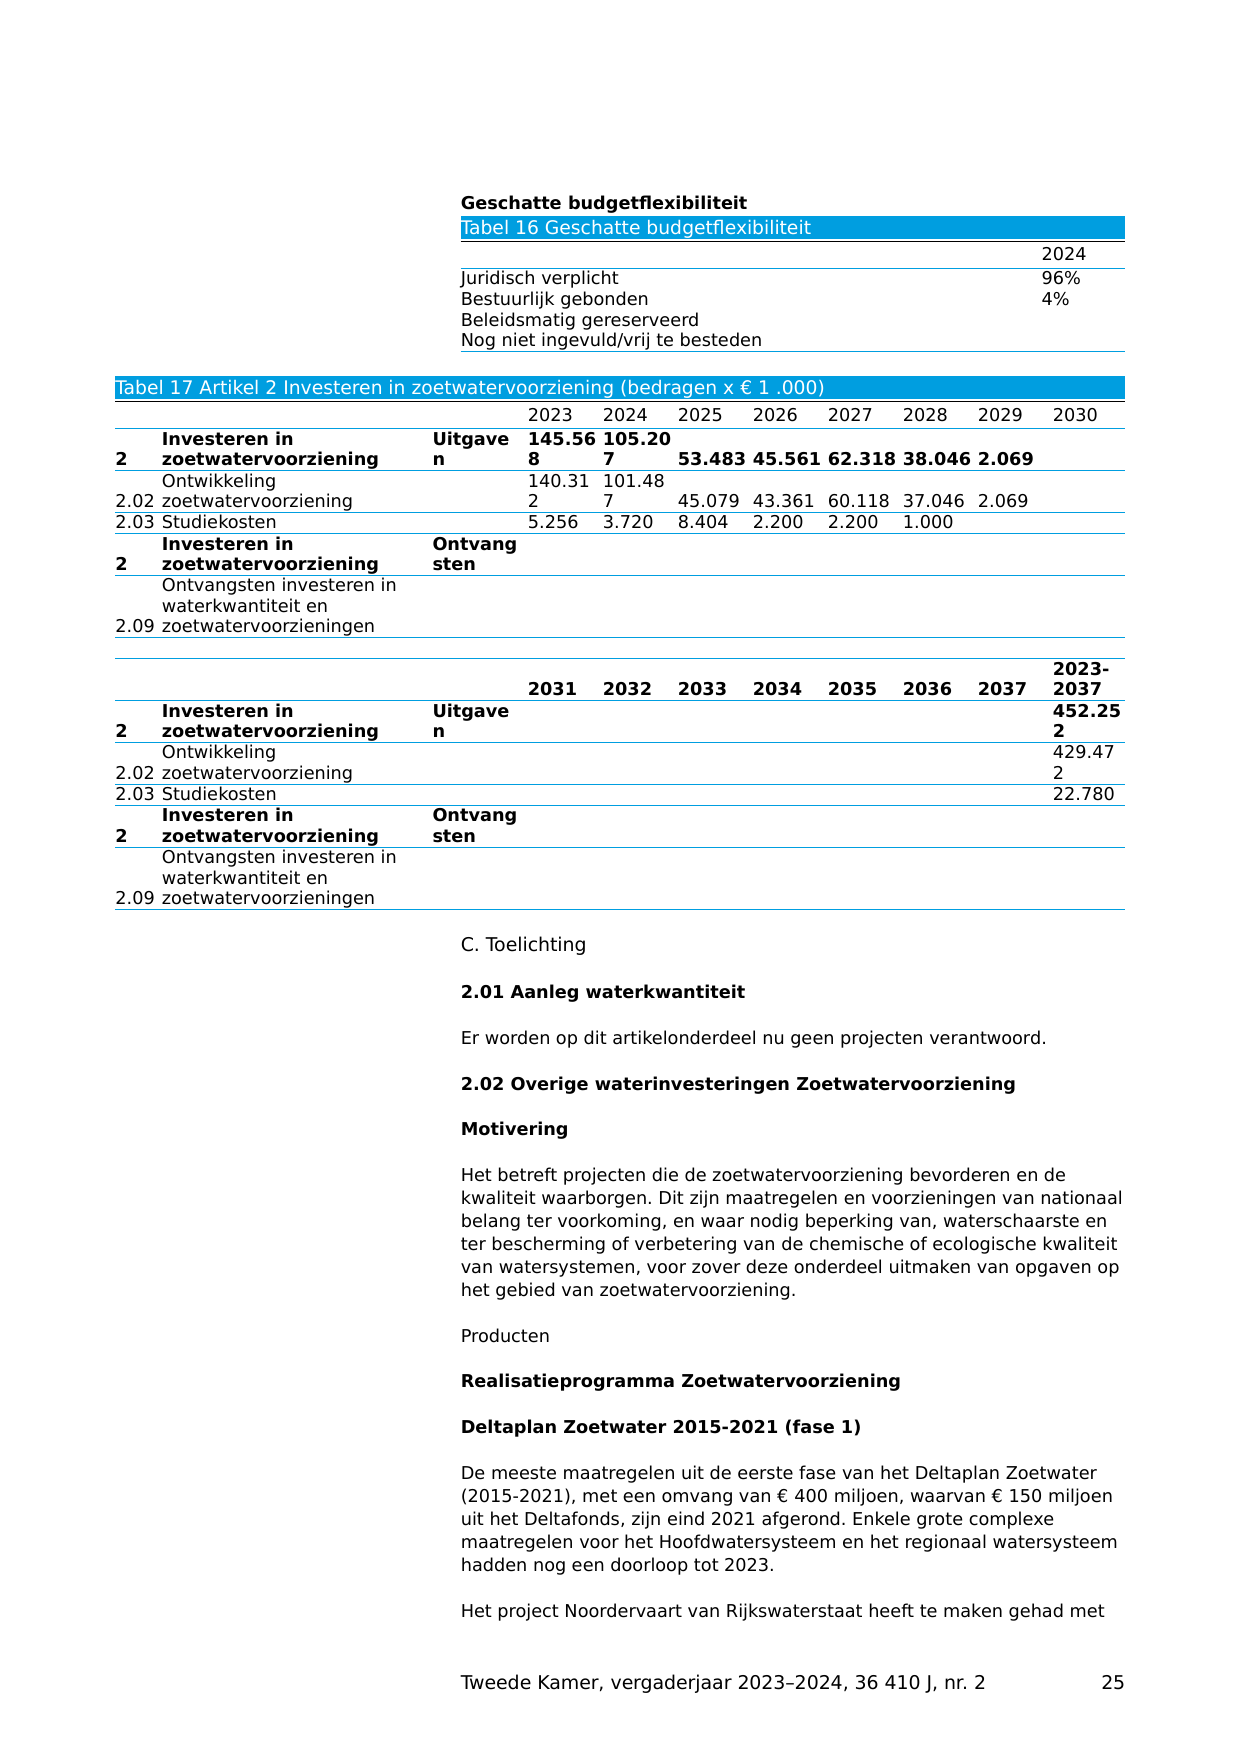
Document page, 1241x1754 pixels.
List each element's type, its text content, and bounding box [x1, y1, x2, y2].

table_cell [525, 743, 600, 783]
table_cell [1050, 534, 1125, 575]
table_cell [975, 743, 1050, 783]
table_cell [1050, 513, 1125, 533]
table_cell [1050, 471, 1125, 512]
table_cell 4% [1039, 289, 1125, 309]
table_cell [1050, 806, 1125, 846]
table_cell [675, 743, 750, 783]
table_cell Investeren in zoetwatervoorziening [159, 534, 429, 575]
table_cell [750, 806, 825, 846]
table_cell [750, 576, 825, 637]
table_cell 101.487 [600, 471, 675, 512]
table_cell Ontvangsten investeren in waterkwantiteit en zoetwatervoorzieningen [159, 848, 429, 909]
table_cell Juridisch verplicht [461, 269, 1038, 289]
table_cell 62.318 [825, 429, 900, 470]
table_cell 145.568 [525, 429, 600, 470]
table_cell [825, 534, 900, 575]
table_cell [429, 513, 525, 533]
table_cell [1050, 576, 1125, 637]
table_cell 22.780 [1050, 785, 1125, 805]
table_cell 2023 [525, 402, 600, 428]
table_cell 2 [115, 429, 159, 470]
table_cell 53.483 [675, 429, 750, 470]
table_cell 2024 [1039, 242, 1125, 268]
table_cell [975, 534, 1050, 575]
table_cell [675, 785, 750, 805]
table_cell 38.046 [900, 429, 975, 470]
table_cell [429, 576, 525, 637]
table_cell 429.472 [1050, 743, 1125, 783]
table_cell [429, 471, 525, 512]
table_cell Studiekosten [159, 785, 429, 805]
table_cell Bestuurlijk gebonden [461, 289, 1038, 309]
table_cell [750, 701, 825, 742]
table_cell [159, 638, 429, 658]
text Realisatieprogramma Zoetwatervoorziening [461, 1369, 1125, 1392]
table_cell [429, 743, 525, 783]
table_cell 2 [115, 701, 159, 742]
table_cell [900, 701, 975, 742]
table_cell [600, 576, 675, 637]
table_cell [675, 576, 750, 637]
table_cell [750, 848, 825, 909]
table_cell 2031 [525, 659, 600, 700]
table_cell 2.03 [115, 785, 159, 805]
table_cell [900, 576, 975, 637]
table_cell Uitgaven [429, 429, 525, 470]
table_cell 2030 [1050, 402, 1125, 428]
table_cell 2 [115, 534, 159, 575]
text Deltaplan Zoetwater 2015-2021 (fase 1) [461, 1415, 1125, 1438]
table_cell [750, 785, 825, 805]
table_cell Ontwikkeling zoetwatervoorziening [159, 471, 429, 512]
table_cell [975, 806, 1050, 846]
table_cell 2033 [675, 659, 750, 700]
table_cell [750, 534, 825, 575]
table_cell [600, 638, 675, 658]
table_cell Uitgaven [429, 701, 525, 742]
table_cell Nog niet ingevuld/vrij te besteden [461, 330, 1038, 351]
table_cell 2035 [825, 659, 900, 700]
table_cell 43.361 [750, 471, 825, 512]
table_cell Investeren in zoetwatervoorziening [159, 429, 429, 470]
text Het project Noordervaart van Rijkswaterstaat heeft te maken gehad met [461, 1599, 1125, 1622]
table_cell Studiekosten [159, 513, 429, 533]
table_cell [675, 534, 750, 575]
table_cell [900, 806, 975, 846]
text De meeste maatregelen uit de eerste fase van het Deltaplan Zoetwater (2015-2021), met een omvang van € 400 miljoen, waarvan € 150 miljoen uit het Deltafonds, zijn eind 2021 afgerond. Enkele grote complexe maatregelen voor het Hoofdwatersysteem en het regionaal watersysteem hadden nog een doorloop tot 2023. [461, 1461, 1125, 1576]
table_cell 5.256 [525, 513, 600, 533]
table_cell [825, 785, 900, 805]
text Producten [461, 1324, 1125, 1347]
table_cell [461, 242, 1038, 268]
table_cell 2028 [900, 402, 975, 428]
table_cell 2023-2037 [1050, 659, 1125, 700]
table_cell [600, 701, 675, 742]
table_cell [115, 638, 159, 658]
table_cell [525, 785, 600, 805]
table_cell [600, 785, 675, 805]
table_cell [825, 848, 900, 909]
table_cell 2027 [825, 402, 900, 428]
table_cell Ontvangsten [429, 534, 525, 575]
table_cell [675, 806, 750, 846]
table_cell [525, 806, 600, 846]
table_cell [675, 638, 750, 658]
table_cell [900, 534, 975, 575]
table_cell [600, 848, 675, 909]
table_cell 2036 [900, 659, 975, 700]
table_cell [1039, 310, 1125, 330]
table_cell Ontvangsten [429, 806, 525, 846]
table_cell [1050, 848, 1125, 909]
table_cell 2024 [600, 402, 675, 428]
table_cell Ontwikkeling zoetwatervoorziening [159, 743, 429, 783]
table_cell [1050, 429, 1125, 470]
title C. Toelichting [461, 934, 1125, 956]
table_cell 2.069 [975, 429, 1050, 470]
table_cell [429, 638, 525, 658]
table_cell [900, 638, 975, 658]
table_cell [1039, 330, 1125, 351]
table_cell 2.02 [115, 743, 159, 783]
table_cell [900, 785, 975, 805]
table_cell [825, 638, 900, 658]
table_cell 2 [115, 806, 159, 846]
table_cell [525, 638, 600, 658]
table_cell 96% [1039, 269, 1125, 289]
table_cell 60.118 [825, 471, 900, 512]
table_cell Beleidsmatig gereserveerd [461, 310, 1038, 330]
table_cell 105.207 [600, 429, 675, 470]
table_cell 2.200 [825, 513, 900, 533]
text Motivering [461, 1117, 1125, 1140]
table_cell 2037 [975, 659, 1050, 700]
table_cell 2025 [675, 402, 750, 428]
table_cell [525, 576, 600, 637]
table_cell [115, 402, 429, 428]
table_cell 140.312 [525, 471, 600, 512]
table_cell Ontvangsten investeren in waterkwantiteit en zoetwatervoorzieningen [159, 576, 429, 637]
table_cell [600, 743, 675, 783]
table_cell 2.02 [115, 471, 159, 512]
table_cell 1.000 [900, 513, 975, 533]
table_cell [750, 743, 825, 783]
text 2.01 Aanleg waterkwantiteit [461, 980, 1125, 1003]
table_cell [975, 638, 1050, 658]
text Geschatte budgetflexibiliteit [461, 191, 1125, 214]
table_cell [429, 659, 525, 700]
table_cell 2029 [975, 402, 1050, 428]
table_cell 2032 [600, 659, 675, 700]
table_cell [975, 513, 1050, 533]
table_cell Investeren in zoetwatervoorziening [159, 806, 429, 846]
table_cell [975, 848, 1050, 909]
table_cell [600, 806, 675, 846]
table_cell 452.252 [1050, 701, 1125, 742]
table_cell [115, 659, 429, 700]
table_cell 2.200 [750, 513, 825, 533]
table_cell 2.03 [115, 513, 159, 533]
table_cell 2.069 [975, 471, 1050, 512]
table_cell [975, 785, 1050, 805]
table_cell [1050, 638, 1125, 658]
table_cell [429, 785, 525, 805]
table_cell 45.561 [750, 429, 825, 470]
text 2.02 Overige waterinvesteringen Zoetwatervoorziening [461, 1072, 1125, 1094]
table_cell [600, 534, 675, 575]
table_cell [825, 576, 900, 637]
table_cell 37.046 [900, 471, 975, 512]
table_cell Investeren in zoetwatervoorziening [159, 701, 429, 742]
table_cell [525, 534, 600, 575]
table_cell [750, 638, 825, 658]
table_cell 3.720 [600, 513, 675, 533]
table_cell [900, 743, 975, 783]
table_cell [429, 848, 525, 909]
table_cell 45.079 [675, 471, 750, 512]
table_cell [825, 701, 900, 742]
text Er worden op dit artikelonderdeel nu geen projecten verantwoord. [461, 1026, 1125, 1049]
table_cell [900, 848, 975, 909]
table_cell [525, 701, 600, 742]
table_cell 2.09 [115, 848, 159, 909]
table_cell [675, 701, 750, 742]
table_cell 2034 [750, 659, 825, 700]
table_cell 2026 [750, 402, 825, 428]
table_cell [825, 806, 900, 846]
table_cell 2.09 [115, 576, 159, 637]
table_cell 8.404 [675, 513, 750, 533]
text Het betreft projecten die de zoetwatervoorziening bevorderen en de kwaliteit waarborgen. Dit zijn maatregelen en voorzieningen van nationaal belang ter voorkoming, en waar nodig beperking van, waterschaarste en ter bescherming of verbetering van de chemische of ecologische kwaliteit van watersystemen, voor zover deze onderdeel uitmaken van opgaven op het gebied van zoetwatervoorziening. [461, 1163, 1125, 1301]
table_cell [525, 848, 600, 909]
table_cell [429, 402, 525, 428]
table_cell [675, 848, 750, 909]
table_cell [825, 743, 900, 783]
table_cell [975, 576, 1050, 637]
table_cell [975, 701, 1050, 742]
